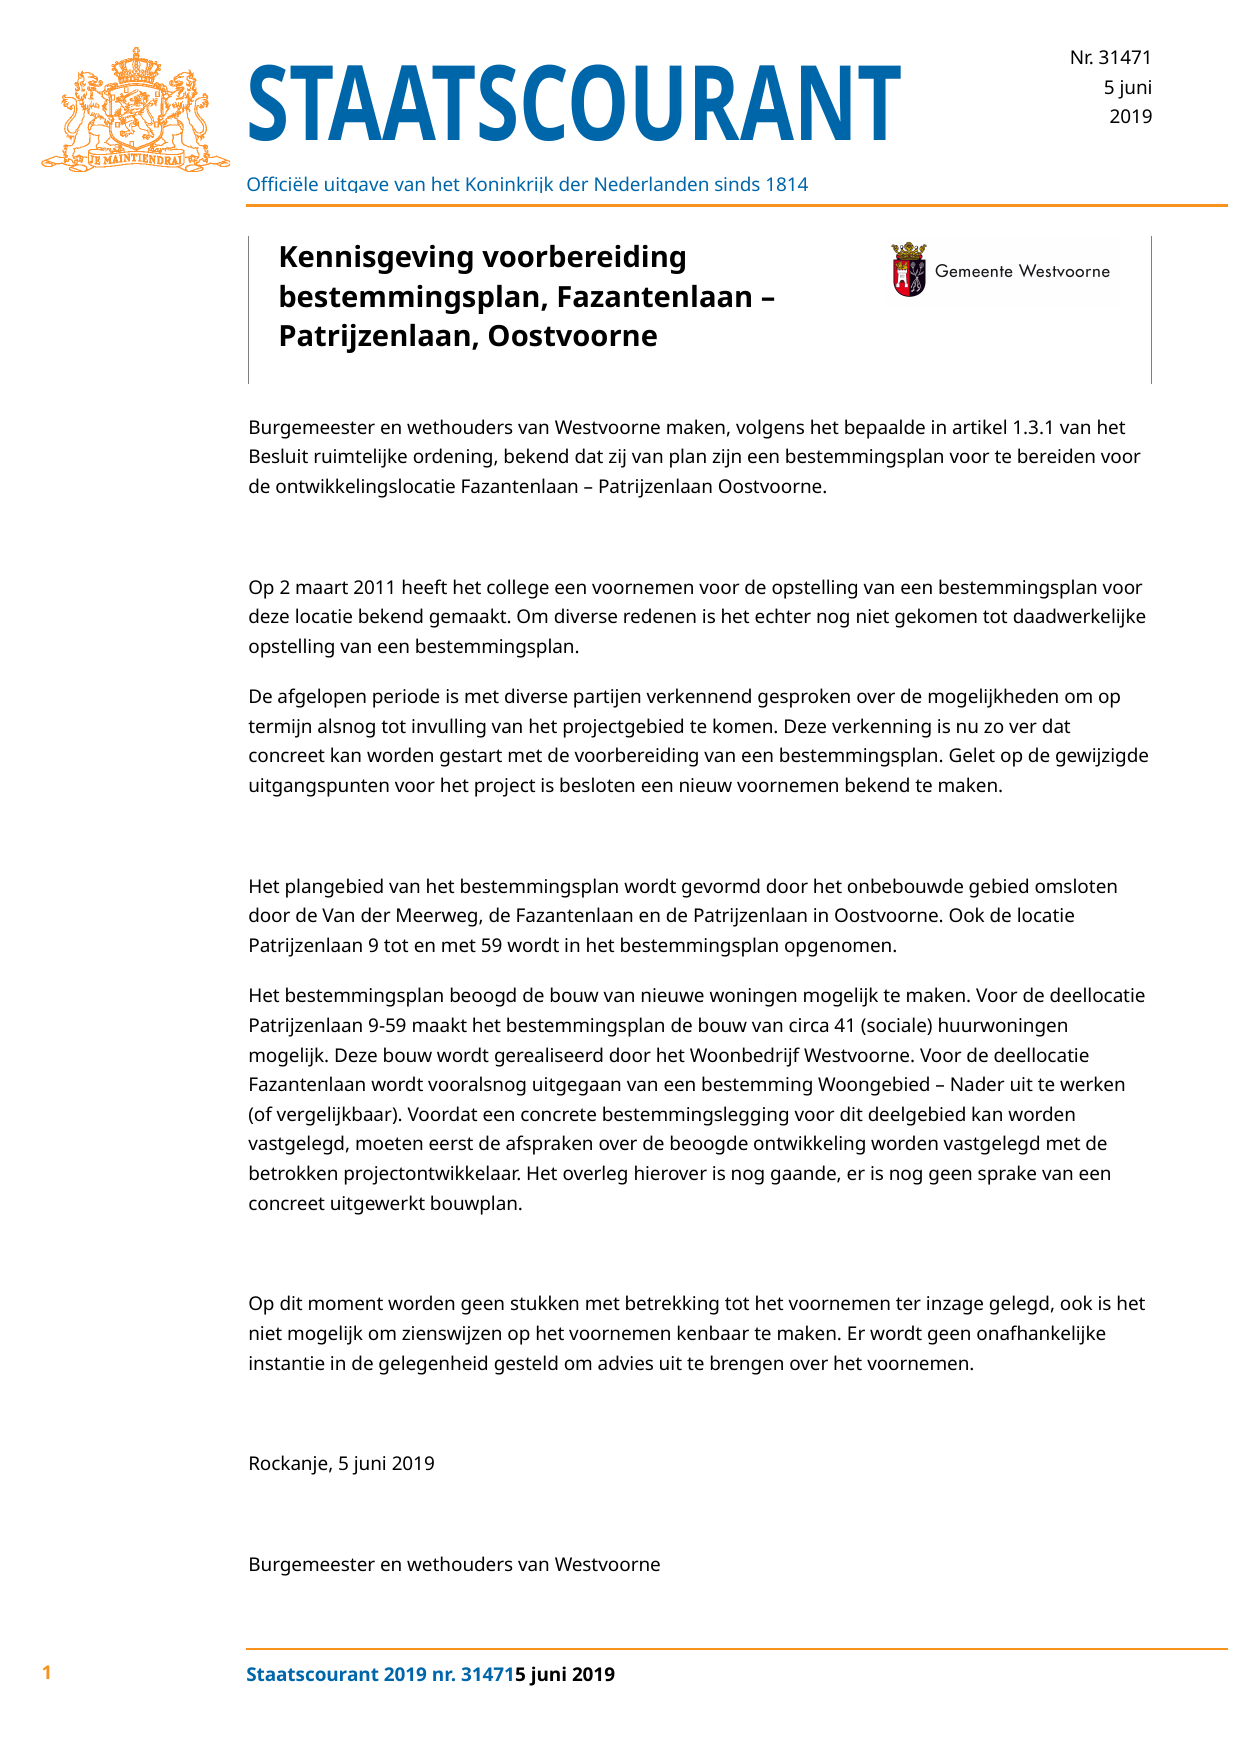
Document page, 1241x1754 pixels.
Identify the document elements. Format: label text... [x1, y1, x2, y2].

table_header [850, 236, 1151, 384]
text Burgemeester en wethouders van Westvoorne [248, 1551, 1152, 1577]
text Op dit moment worden geen stukken met betrekking tot het voornemen ter inzage gelegd, ook is het niet mogelijk om zienswijzen op het voornemen kenbaar te maken. Er wordt geen onafhankelijke instantie in de gelegenheid gesteld om advies uit te brengen over het voornemen. [248, 1291, 1152, 1376]
table_header Kennisgeving voorbereiding bestemmingsplan, Fazantenlaan – Patrijzenlaan, Oostvoorne [249, 236, 850, 384]
text Burgemeester en wethouders van Westvoorne maken, volgens het bepaalde in artikel 1.3.1 van het Besluit ruimtelijke ordening, bekend dat zij van plan zijn een bestemmingsplan voor te bereiden voor de ontwikkelingslocatie Fazantenlaan – Patrijzenlaan Oostvoorne. [248, 414, 1152, 499]
text Het bestemmingsplan beoogd de bouw van nieuwe woningen mogelijk te maken. Voor de deellocatie Patrijzenlaan 9-59 maakt het bestemmingsplan de bouw van circa 41 (sociale) huurwoningen mogelijk. Deze bouw wordt gerealiseerd door het Woonbedrijf Westvoorne. Voor de deellocatie Fazantenlaan wordt vooralsnog uitgegaan van een bestemming Woongebied – Nader uit te werken (of vergelijkbaar). Voordat een concrete bestemmingslegging voor dit deelgebied kan worden vastgelegd, moeten eerst de afspraken over de beoogde ontwikkeling worden vastgelegd met de betrokken projectontwikkelaar. Het overleg hierover is nog gaande, er is nog geen sprake van een concreet uitgewerkt bouwplan. [248, 983, 1152, 1216]
text Rockanje, 5 juni 2019 [248, 1451, 1152, 1476]
picture [882, 236, 1119, 307]
text Op 2 maart 2011 heeft het college een voornemen voor de opstelling van een bestemmingsplan voor deze locatie bekend gemaakt. Om diverse redenen is het echter nog niet gekomen tot daadwerkelijke opstelling van een bestemmingsplan. [248, 574, 1152, 659]
text De afgelopen periode is met diverse partijen verkennend gesproken over de mogelijkheden om op termijn alsnog tot invulling van het projectgebied te komen. Deze verkenning is nu zo ver dat concreet kan worden gestart met de voorbereiding van een bestemmingsplan. Gelet op de gewijzigde uitgangspunten voor het project is besloten een nieuw voornemen bekend te maken. [248, 683, 1152, 798]
text Het plangebied van het bestemmingsplan wordt gevormd door het onbebouwde gebied omsloten door de Van der Meerweg, de Fazantenlaan en de Patrijzenlaan in Oostvoorne. Ook de locatie Patrijzenlaan 9 tot en met 59 wordt in het bestemmingsplan opgenomen. [248, 873, 1152, 958]
picture [41, 47, 231, 172]
